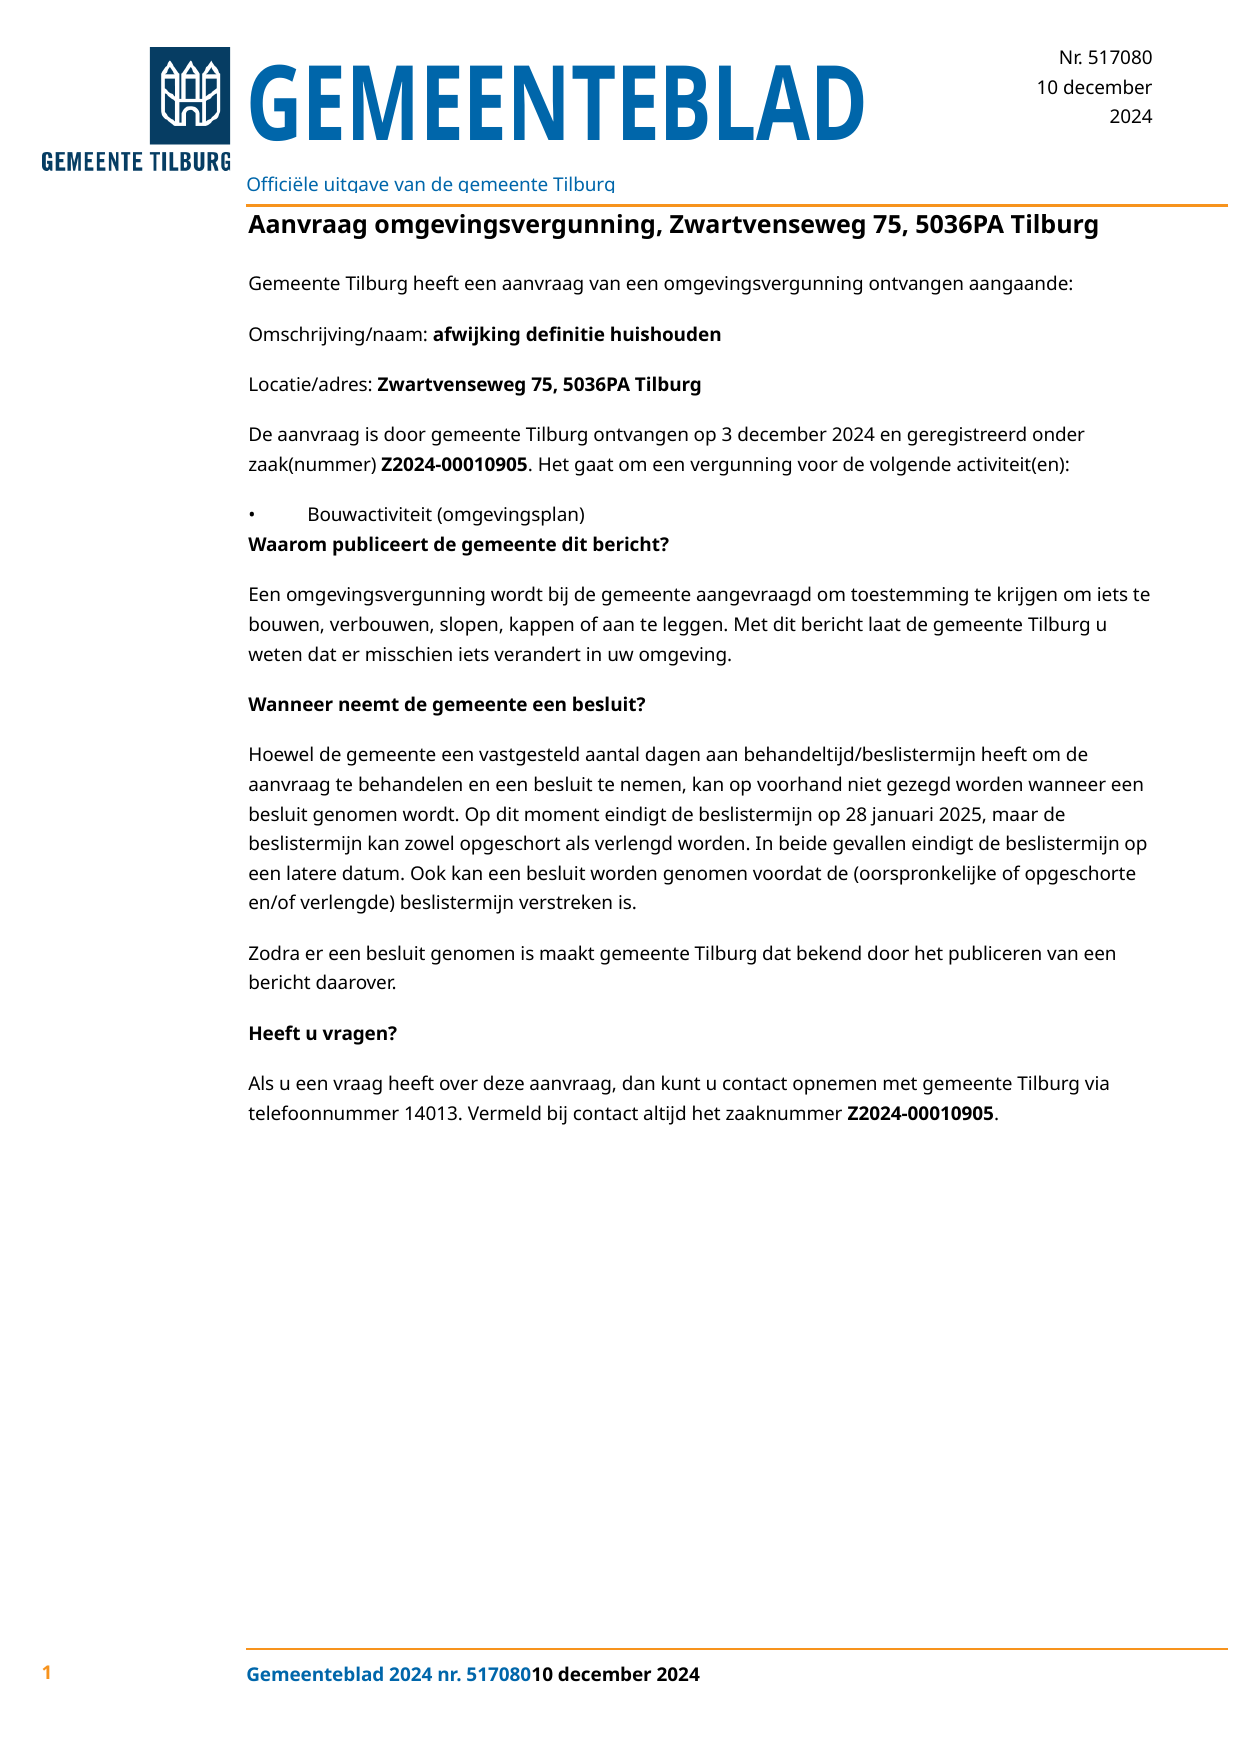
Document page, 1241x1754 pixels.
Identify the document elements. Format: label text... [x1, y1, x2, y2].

text Locatie/adres: Zwartvenseweg 75, 5036PA Tilburg [248, 371, 1152, 397]
list Bouwactiviteit (omgevingsplan) [248, 502, 1152, 527]
text Aanvraag omgevingsvergunning, Zwartvenseweg 75, 5036PA Tilburg [248, 207, 1152, 241]
picture [41, 47, 231, 172]
text Heeft u vragen? [248, 1020, 1152, 1046]
text De aanvraag is door gemeente Tilburg ontvangen op 3 december 2024 en geregistreerd onder zaak(nummer) Z2024-00010905. Het gaat om een vergunning voor de volgende activiteit(en): [248, 422, 1152, 477]
text Omschrijving/naam: afwijking definitie huishouden [248, 321, 1152, 346]
text Gemeente Tilburg heeft een aanvraag van een omgevingsvergunning ontvangen aangaande: [248, 270, 1152, 296]
text Waarom publiceert de gemeente dit bericht? [248, 531, 1152, 557]
text Een omgevingsvergunning wordt bij de gemeente aangevraagd om toestemming te krijgen om iets te bouwen, verbouwen, slopen, kappen of aan te leggen. Met dit bericht laat de gemeente Tilburg u weten dat er misschien iets verandert in uw omgeving. [248, 582, 1152, 666]
text Hoewel de gemeente een vastgesteld aantal dagen aan behandeltijd/beslistermijn heeft om de aanvraag te behandelen en een besluit te nemen, kan op voorhand niet gezegd worden wanneer een besluit genomen wordt. Op dit moment eindigt de beslistermijn op 28 januari 2025, maar de beslistermijn kan zowel opgeschort als verlengd worden. In beide gevallen eindigt de beslistermijn op een latere datum. Ook kan een besluit worden genomen voordat de (oorspronkelijke of opgeschorte en/of verlengde) beslistermijn verstreken is. [248, 742, 1152, 915]
text Zodra er een besluit genomen is maakt gemeente Tilburg dat bekend door het publiceren van een bericht daarover. [248, 940, 1152, 995]
text Als u een vraag heeft over deze aanvraag, dan kunt u contact opnemen met gemeente Tilburg via telefoonnummer 14013. Vermeld bij contact altijd het zaaknummer Z2024-00010905. [248, 1070, 1152, 1126]
text Wanneer neemt de gemeente een besluit? [248, 691, 1152, 717]
